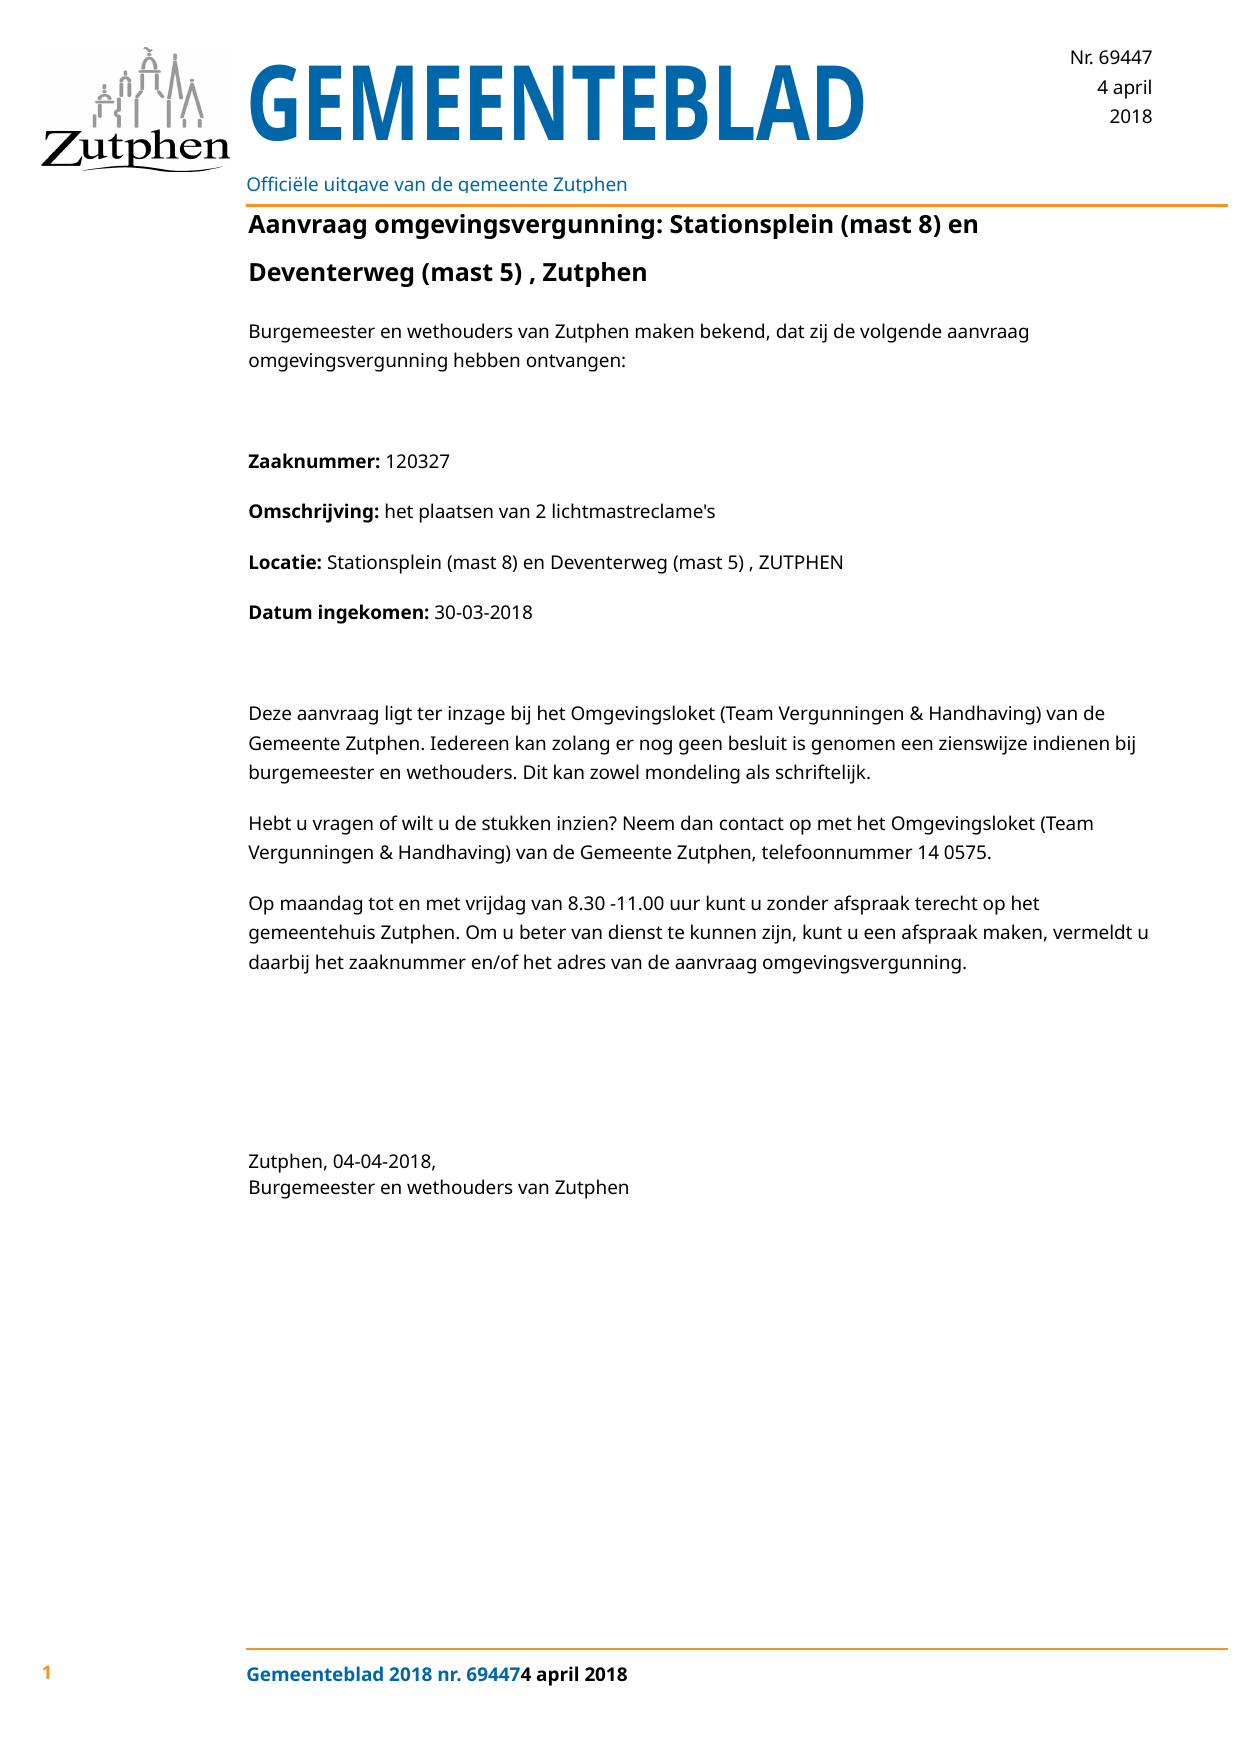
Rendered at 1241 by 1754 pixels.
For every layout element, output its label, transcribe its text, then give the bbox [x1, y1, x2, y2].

text Zutphen, 04-04-2018, [248, 1148, 1152, 1174]
text Burgemeester en wethouders van Zutphen maken bekend, dat zij de volgende aanvraag omgevingsvergunning hebben ontvangen: [248, 318, 1152, 373]
text Omschrijving: het plaatsen van 2 lichtmastreclame's [248, 499, 1152, 524]
text Deze aanvraag ligt ter inzage bij het Omgevingsloket (Team Vergunningen & Handhaving) van de Gemeente Zutphen. Iedereen kan zolang er nog geen besluit is genomen een zienswijze indienen bij burgemeester en wethouders. Dit kan zowel mondeling als schriftelijk. [248, 700, 1152, 785]
picture [41, 47, 231, 172]
text Aanvraag omgevingsvergunning: Stationsplein (mast 8) en Deventerweg (mast 5) , Zutphen [248, 207, 1152, 288]
text Hebt u vragen of wilt u de stukken inzien? Neem dan contact op met het Omgevingsloket (Team Vergunningen & Handhaving) van de Gemeente Zutphen, telefoonnummer 14 0575. [248, 810, 1152, 865]
text Zaaknummer: 120327 [248, 448, 1152, 474]
text Locatie: Stationsplein (mast 8) en Deventerweg (mast 5) , ZUTPHEN [248, 549, 1152, 575]
text Op maandag tot en met vrijdag van 8.30 -11.00 uur kunt u zonder afspraak terecht op het gemeentehuis Zutphen. Om u beter van dienst te kunnen zijn, kunt u een afspraak maken, vermeldt u daarbij het zaaknummer en/of het adres van de aanvraag omgevingsvergunning. [248, 890, 1152, 975]
text Datum ingekomen: 30-03-2018 [248, 599, 1152, 625]
text Burgemeester en wethouders van Zutphen [248, 1174, 1152, 1200]
